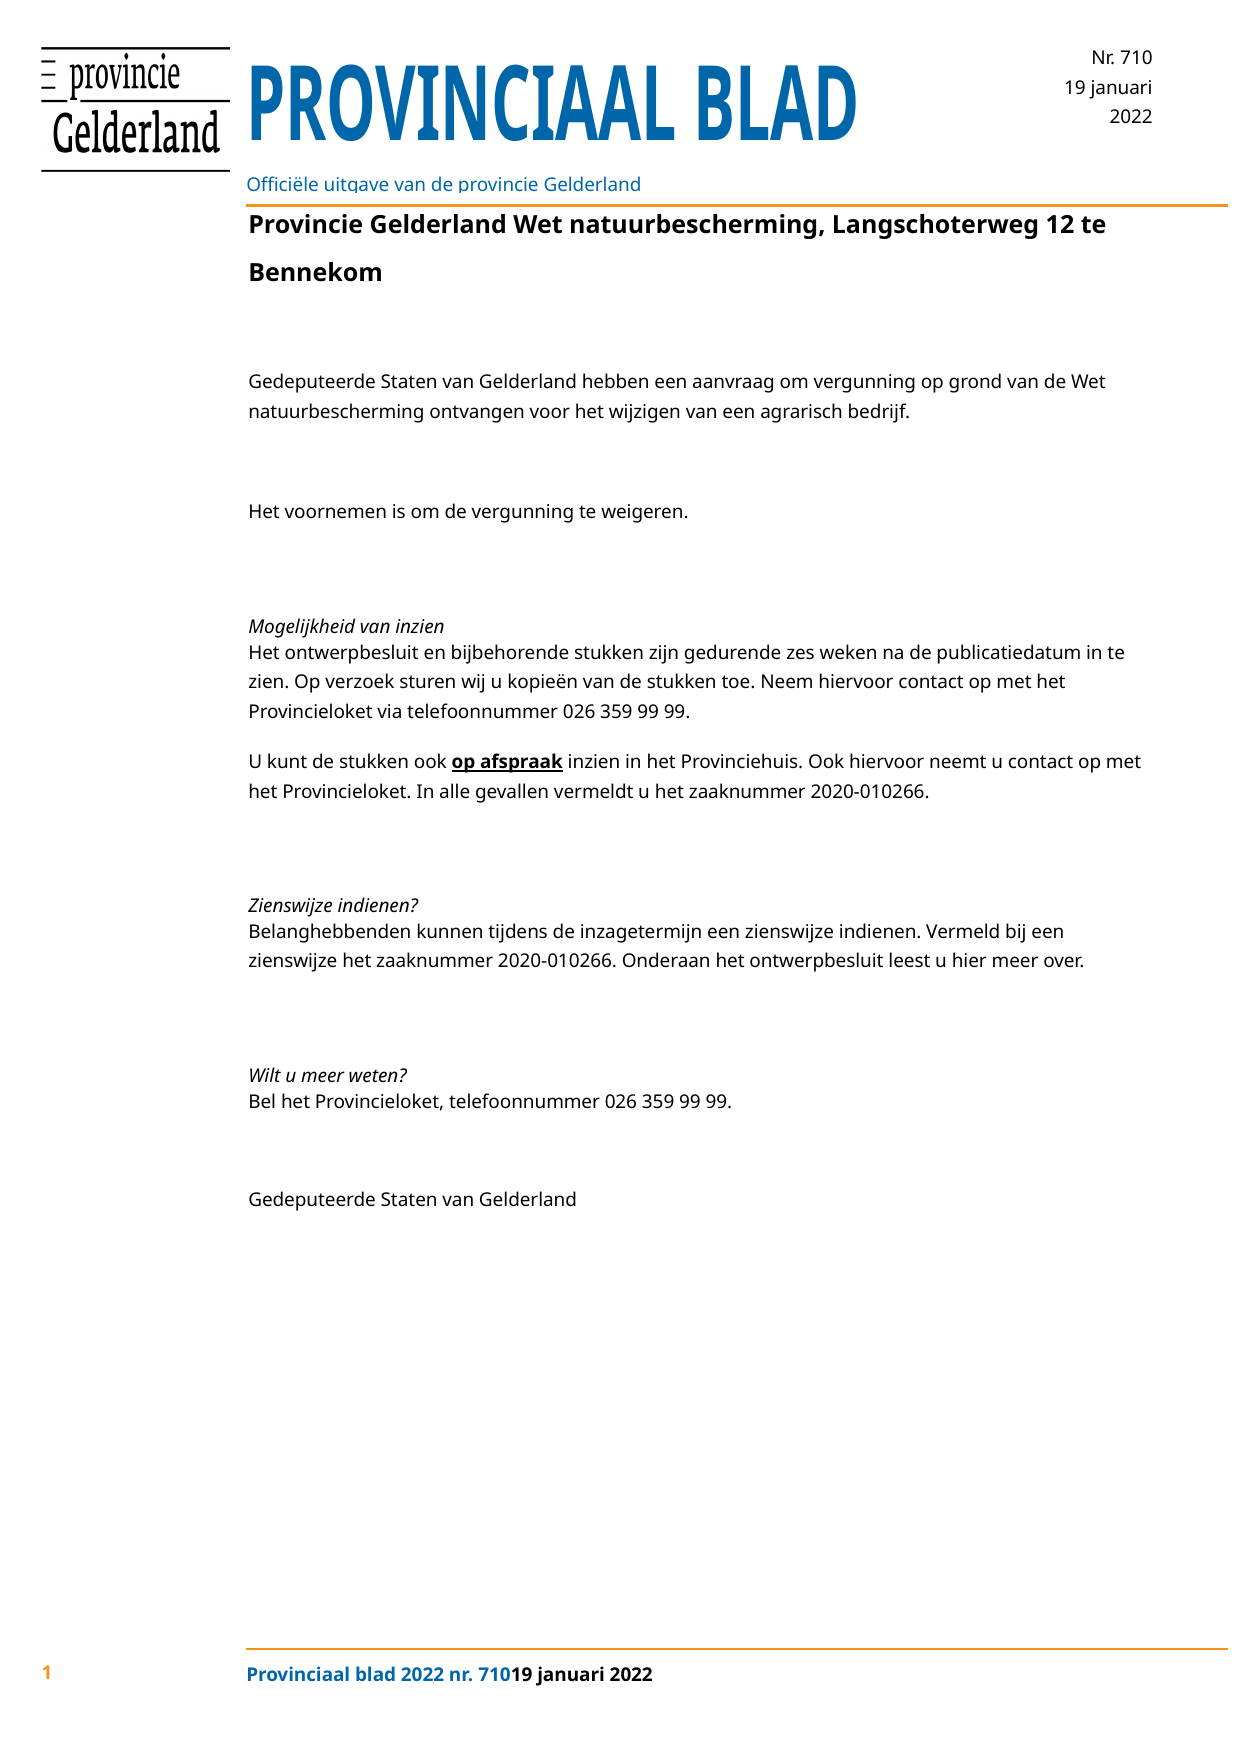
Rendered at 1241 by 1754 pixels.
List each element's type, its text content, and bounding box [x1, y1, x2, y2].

text Gedeputeerde Staten van Gelderland [248, 1186, 1152, 1212]
text Wilt u meer weten? [248, 1062, 1152, 1088]
text Het voornemen is om de vergunning te weigeren. [248, 499, 1152, 524]
text Mogelijkheid van inzien [248, 613, 1152, 639]
text U kunt de stukken ook op afspraak inzien in het Provinciehuis. Ook hiervoor neemt u contact op met het Provincieloket. In alle gevallen vermeldt u het zaaknummer 2020-010266. [248, 748, 1152, 804]
text Gedeputeerde Staten van Gelderland hebben een aanvraag om vergunning op grond van de Wet natuurbescherming ontvangen voor het wijzigen van een agrarisch bedrijf. [248, 368, 1152, 424]
text Het ontwerpbesluit en bijbehorende stukken zijn gedurende zes weken na de publicatiedatum in te zien. Op verzoek sturen wij u kopieën van de stukken toe. Neem hiervoor contact op met het Provincieloket via telefoonnummer 026 359 99 99. [248, 639, 1152, 724]
text Zienswijze indienen? [248, 892, 1152, 918]
text Belanghebbenden kunnen tijdens de inzagetermijn een zienswijze indienen. Vermeld bij een zienswijze het zaaknummer 2020-010266. Onderaan het ontwerpbesluit leest u hier meer over. [248, 918, 1152, 973]
text Provincie Gelderland Wet natuurbescherming, Langschoterweg 12 te Bennekom [248, 207, 1152, 288]
text Bel het Provincieloket, telefoonnummer 026 359 99 99. [248, 1088, 1152, 1113]
picture [41, 47, 231, 172]
